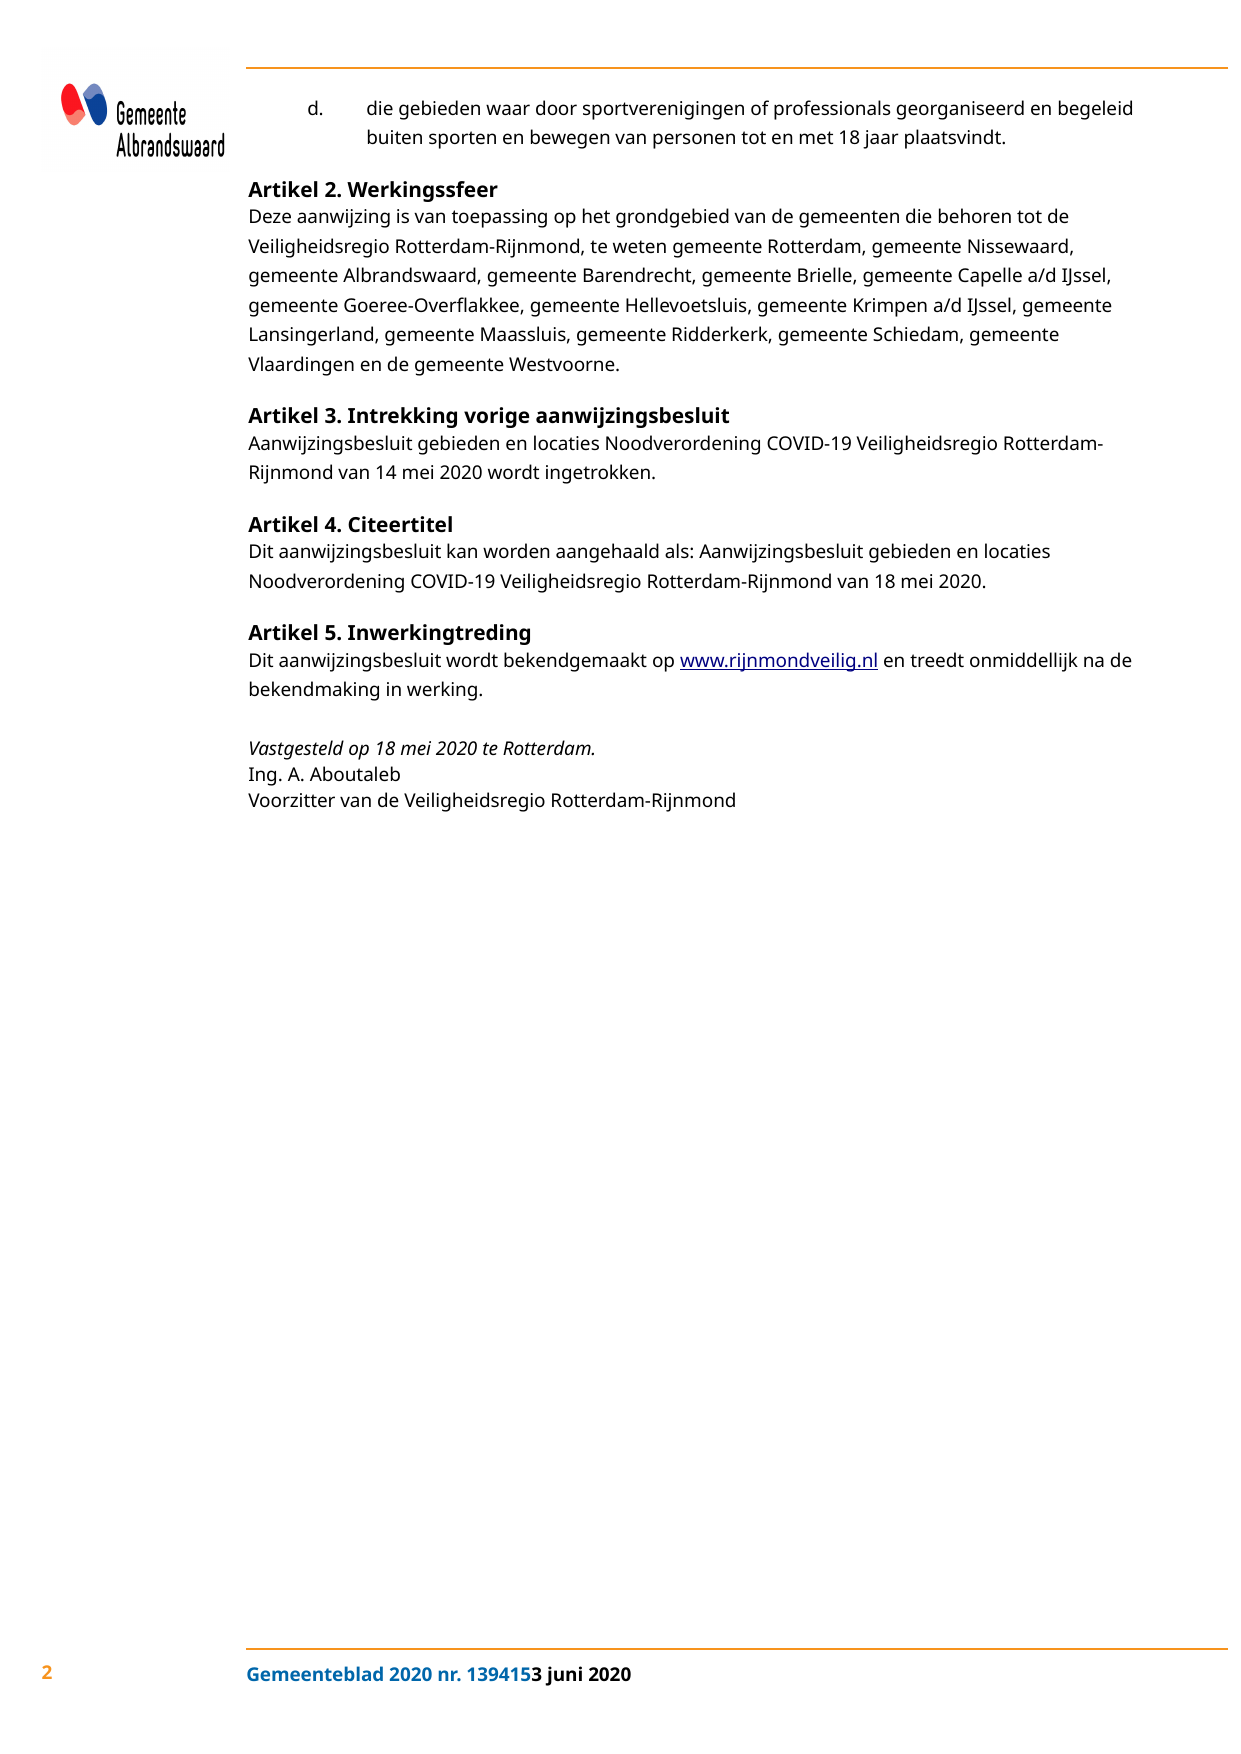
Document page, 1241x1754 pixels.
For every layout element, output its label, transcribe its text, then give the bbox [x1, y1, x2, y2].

text Artikel 3. Intrekking vorige aanwijzingsbesluit [248, 402, 1152, 430]
text Vastgesteld op 18 mei 2020 te Rotterdam. [248, 736, 1152, 761]
text Aanwijzingsbesluit gebieden en locaties Noodverordening COVID-19 Veiligheidsregio Rotterdam-Rijnmond van 14 mei 2020 wordt ingetrokken. [248, 430, 1152, 485]
text Voorzitter van de Veiligheidsregio Rotterdam-Rijnmond [248, 787, 1152, 813]
text Ing. A. Aboutaleb [248, 761, 1152, 787]
text Dit aanwijzingsbesluit kan worden aangehaald als: Aanwijzingsbesluit gebieden en locaties Noodverordening COVID-19 Veiligheidsregio Rotterdam-Rijnmond van 18 mei 2020. [248, 538, 1152, 594]
text Artikel 5. Inwerkingtreding [248, 618, 1152, 647]
text Artikel 4. Citeertitel [248, 510, 1152, 538]
text Artikel 2. Werkingssfeer [248, 175, 1152, 203]
text Deze aanwijzing is van toepassing op het grondgebied van de gemeenten die behoren tot de Veiligheidsregio Rotterdam-Rijnmond, te weten gemeente Rotterdam, gemeente Nissewaard, gemeente Albrandswaard, gemeente Barendrecht, gemeente Brielle, gemeente Capelle a/d IJssel, gemeente Goeree-Overflakkee, gemeente Hellevoetsluis, gemeente Krimpen a/d IJssel, gemeente Lansingerland, gemeente Maassluis, gemeente Ridderkerk, gemeente Schiedam, gemeente Vlaardingen en de gemeente Westvoorne. [248, 203, 1152, 377]
text Dit aanwijzingsbesluit wordt bekendgemaakt op www.rijnmondveilig.nl en treedt onmiddellijk na de bekendmaking in werking. [248, 647, 1152, 702]
list die gebieden waar door sportverenigingen of professionals georganiseerd en begeleid buiten sporten en bewegen van personen tot en met 18 jaar plaatsvindt. [307, 95, 1152, 150]
picture [41, 47, 231, 172]
